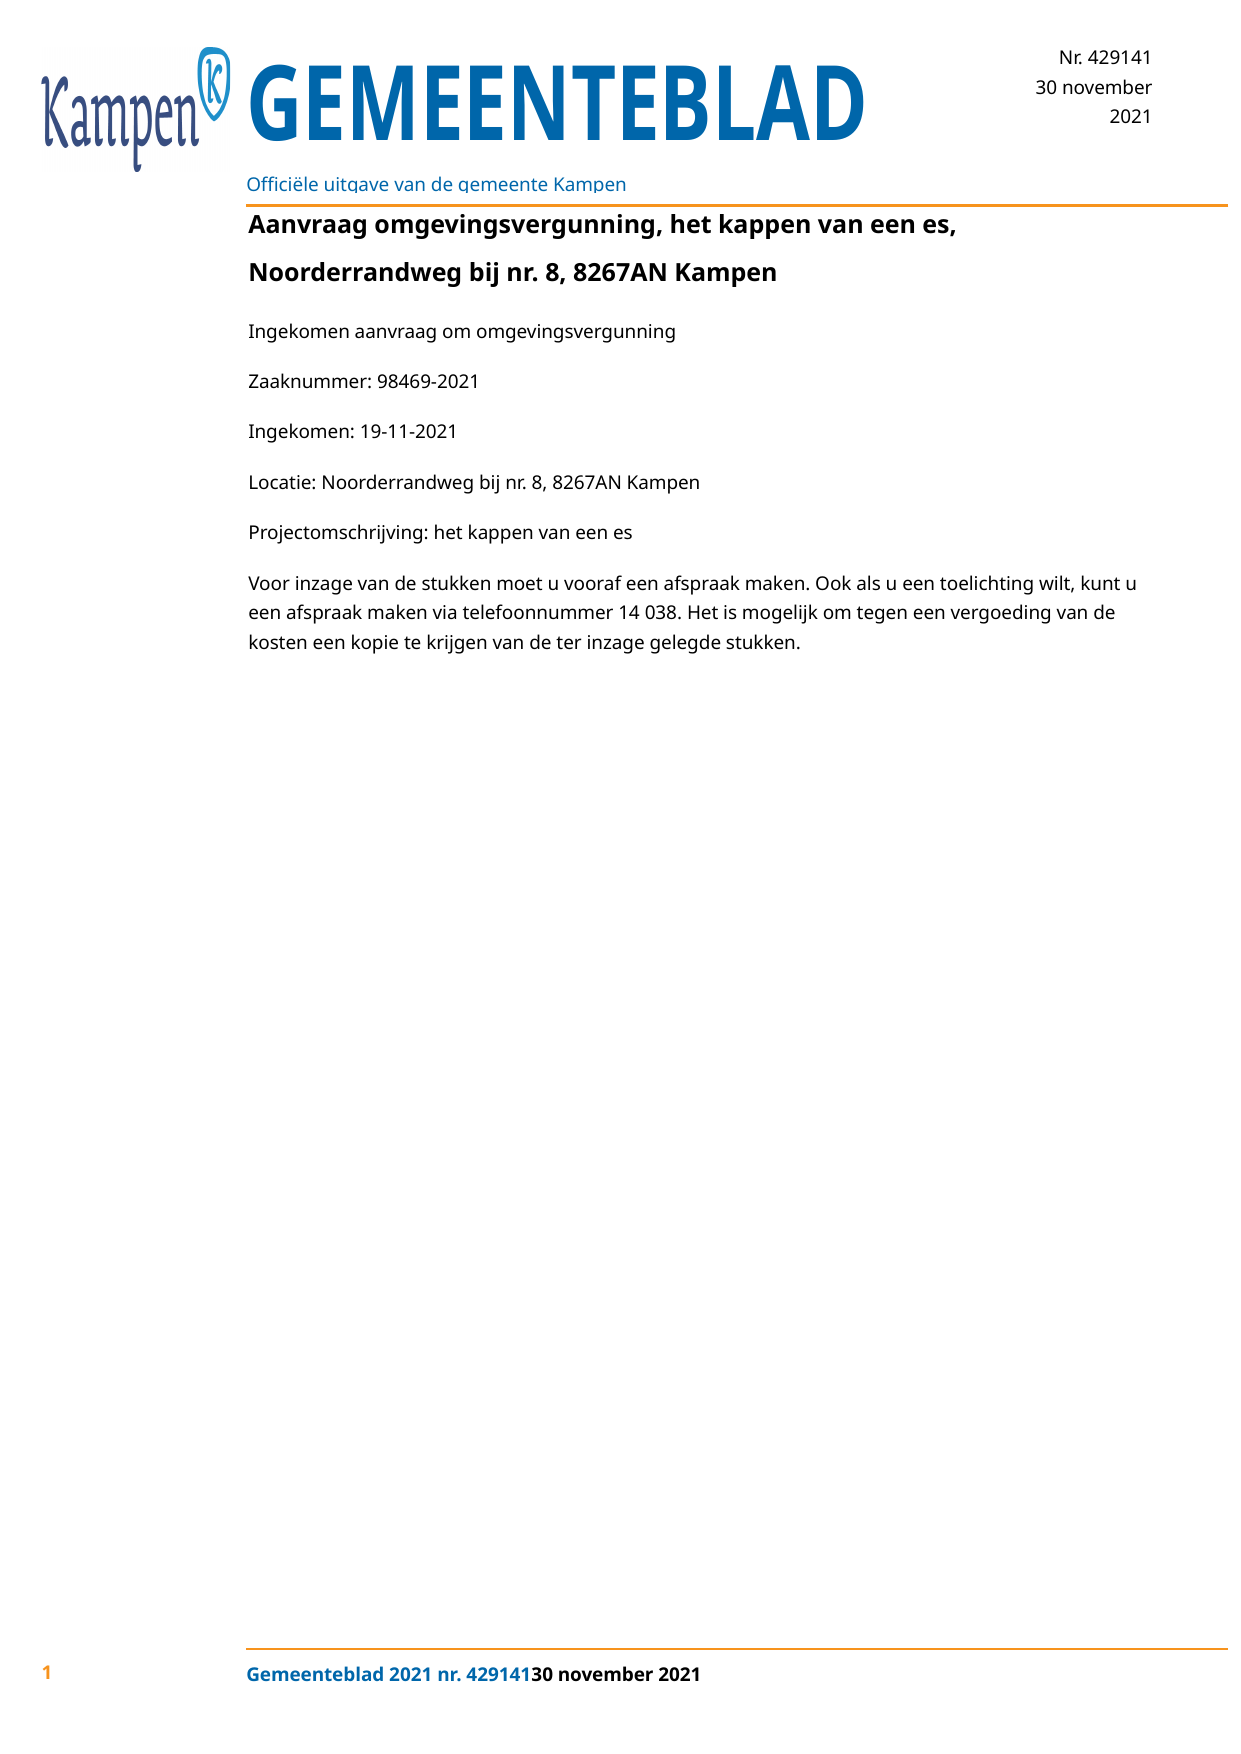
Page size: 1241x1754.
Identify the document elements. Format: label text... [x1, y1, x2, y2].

text Ingekomen aanvraag om omgevingsvergunning [248, 318, 1152, 344]
text Locatie: Noorderrandweg bij nr. 8, 8267AN Kampen [248, 469, 1152, 495]
text Aanvraag omgevingsvergunning, het kappen van een es, Noorderrandweg bij nr. 8, 8267AN Kampen [248, 207, 1152, 288]
text Zaaknummer: 98469-2021 [248, 368, 1152, 394]
picture [41, 47, 231, 172]
text Projectomschrijving: het kappen van een es [248, 519, 1152, 545]
text Voor inzage van de stukken moet u vooraf een afspraak maken. Ook als u een toelichting wilt, kunt u een afspraak maken via telefoonnummer 14 038. Het is mogelijk om tegen een vergoeding van de kosten een kopie te krijgen van de ter inzage gelegde stukken. [248, 570, 1152, 655]
text Ingekomen: 19-11-2021 [248, 419, 1152, 444]
